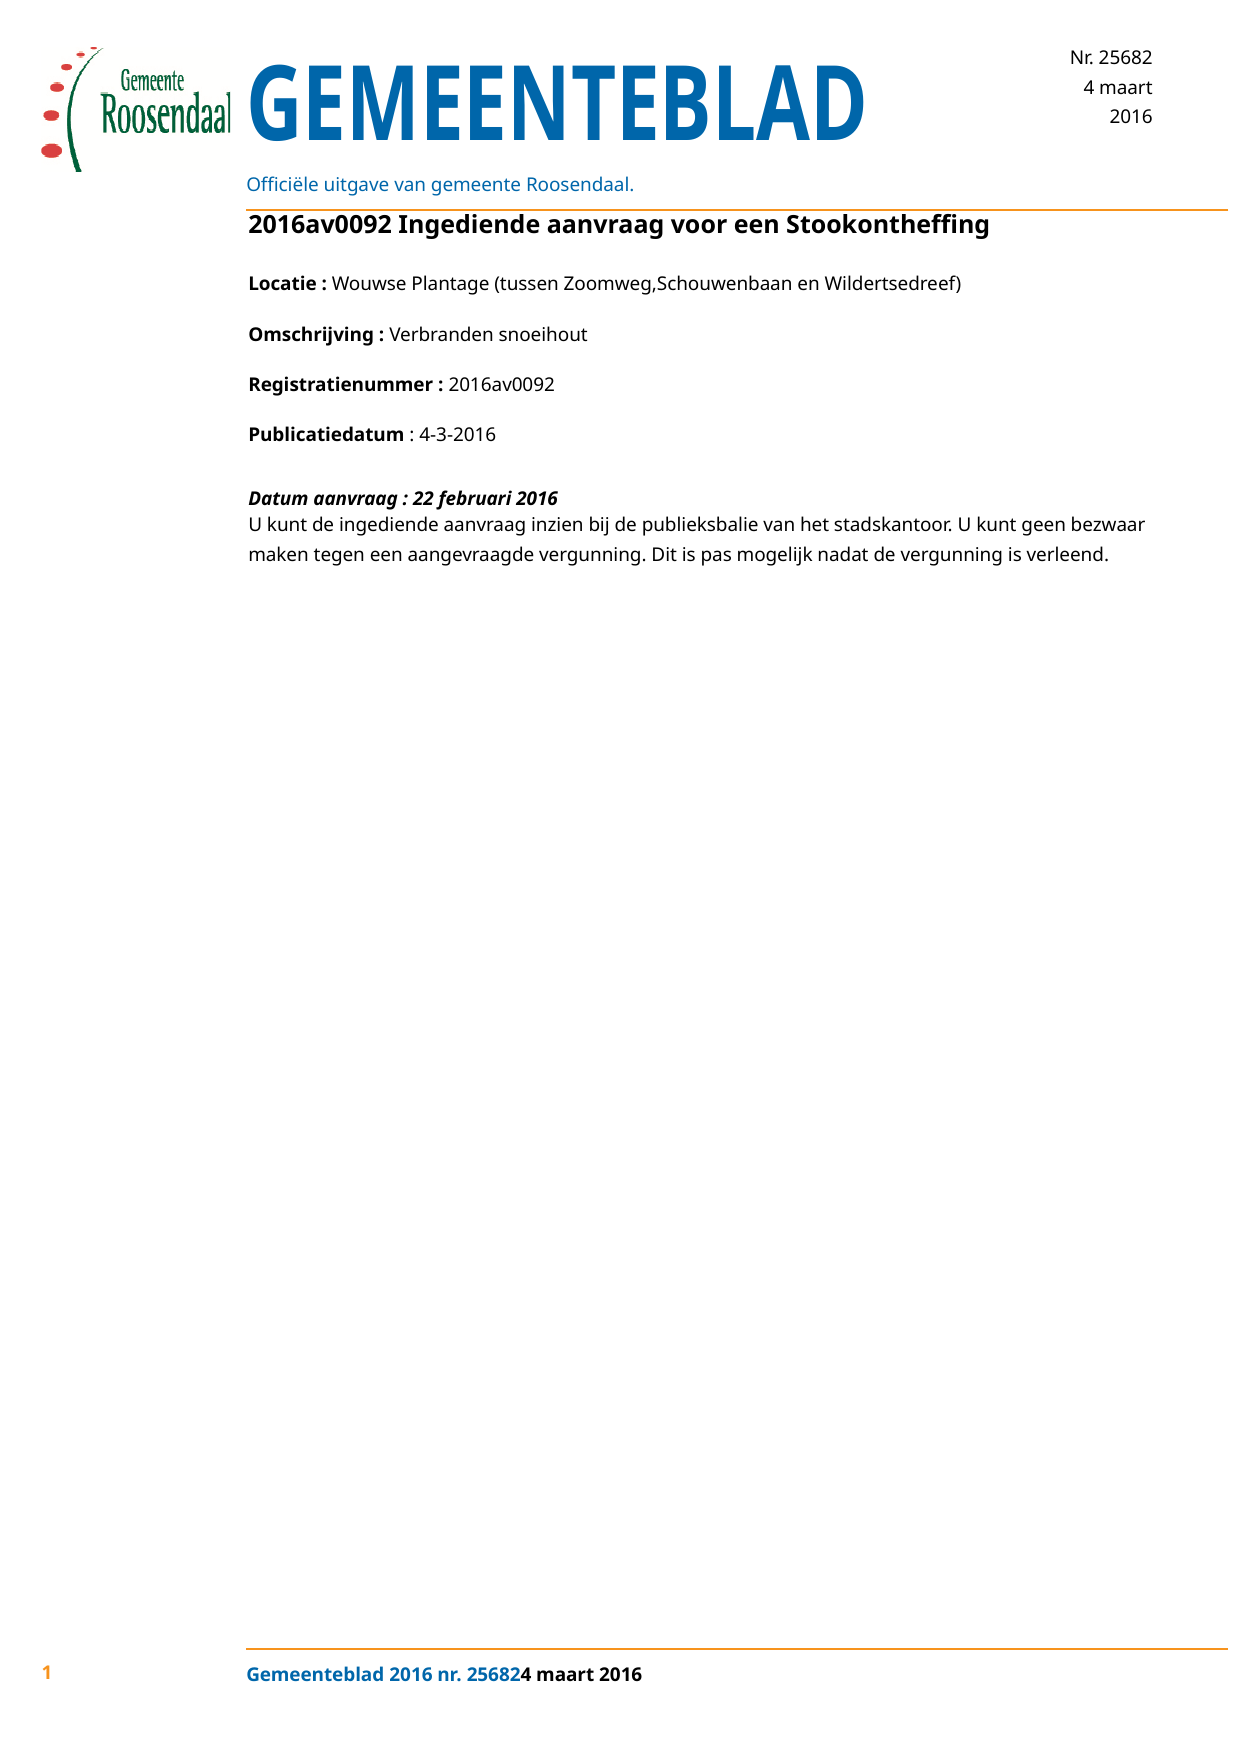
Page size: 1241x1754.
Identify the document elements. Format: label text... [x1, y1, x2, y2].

text 2016av0092 Ingediende aanvraag voor een Stookontheffing [248, 211, 1152, 241]
text U kunt de ingediende aanvraag inzien bij de publieksbalie van het stadskantoor. U kunt geen bezwaar maken tegen een aangevraagde vergunning. Dit is pas mogelijk nadat de vergunning is verleend. [248, 511, 1152, 567]
text Datum aanvraag : 22 februari 2016 [248, 486, 1152, 511]
text Omschrijving : Verbranden snoeihout [248, 321, 1152, 346]
text Publicatiedatum : 4-3-2016 [248, 422, 1152, 447]
text Locatie : Wouwse Plantage (tussen Zoomweg,Schouwenbaan en Wildertsedreef) [248, 270, 1152, 296]
picture [41, 47, 231, 172]
text Registratienummer : 2016av0092 [248, 371, 1152, 397]
